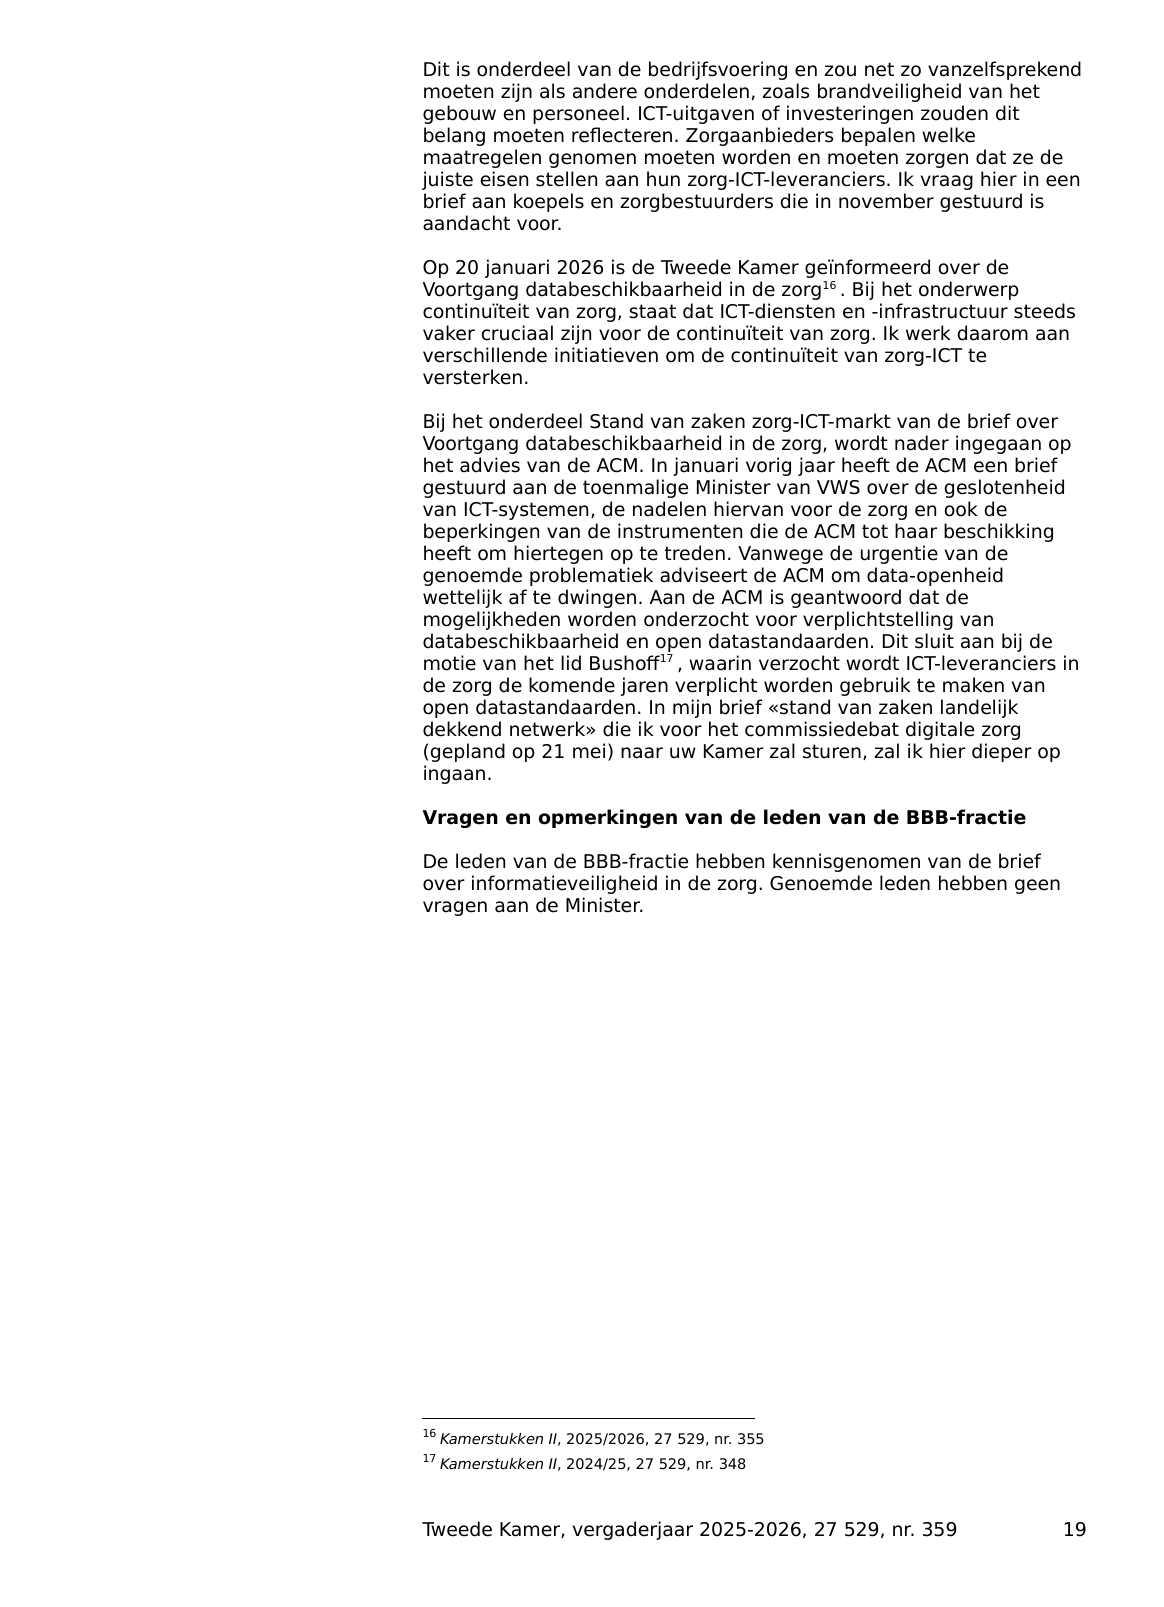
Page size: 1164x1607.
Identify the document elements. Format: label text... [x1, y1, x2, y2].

text Bij het onderdeel Stand van zaken zorg-ICT-markt van de brief over Voortgang databeschikbaarheid in de zorg, wordt nader ingegaan op het advies van de ACM. In januari vorig jaar heeft de ACM een brief gestuurd aan de toenmalige Minister van VWS over de geslotenheid van ICT-systemen, de nadelen hiervan voor de zorg en ook de beperkingen van de instrumenten die de ACM tot haar beschikking heeft om hiertegen op te treden. Vanwege de urgentie van de genoemde problematiek adviseert de ACM om data-openheid wettelijk af te dwingen. Aan de ACM is geantwoord dat de mogelijkheden worden onderzocht voor verplichtstelling van databeschikbaarheid en open datastandaarden. Dit sluit aan bij de motie van het lid Bushoff, waarin verzocht wordt ICT-leveranciers in de zorg de komende jaren verplicht worden gebruik te maken van open datastandaarden. In mijn brief «stand van zaken landelijk dekkend netwerk» die ik voor het commissiedebat digitale zorg (gepland op 21 mei) naar uw Kamer zal sturen, zal ik hier dieper op ingaan. [422, 411, 1087, 785]
text Dit is onderdeel van de bedrijfsvoering en zou net zo vanzelfsprekend moeten zijn als andere onderdelen, zoals brandveiligheid van het gebouw en personeel. ICT-uitgaven of investeringen zouden dit belang moeten reflecteren. Zorgaanbieders bepalen welke maatregelen genomen moeten worden en moeten zorgen dat ze de juiste eisen stellen aan hun zorg-ICT-leveranciers. Ik vraag hier in een brief aan koepels en zorgbestuurders die in november gestuurd is aandacht voor. [422, 59, 1087, 235]
text De leden van de BBB-fractie hebben kennisgenomen van de brief over informatieveiligheid in de zorg. Genoemde leden hebben geen vragen aan de Minister. [422, 851, 1087, 917]
text Kamerstukken II, 2025/2026, 27 529, nr. 355 [422, 1427, 1087, 1449]
text Kamerstukken II, 2024/25, 27 529, nr. 348 [422, 1452, 1087, 1474]
text Op 20 januari 2026 is de Tweede Kamer geïnformeerd over de Voortgang databeschikbaarheid in de zorg. Bij het onderwerp continuïteit van zorg, staat dat ICT-diensten en -infrastructuur steeds vaker cruciaal zijn voor de continuïteit van zorg. Ik werk daarom aan verschillende initiatieven om de continuïteit van zorg-ICT te versterken. [422, 257, 1087, 389]
subtitle Vragen en opmerkingen van de leden van de BBB-fractie [422, 807, 1087, 829]
